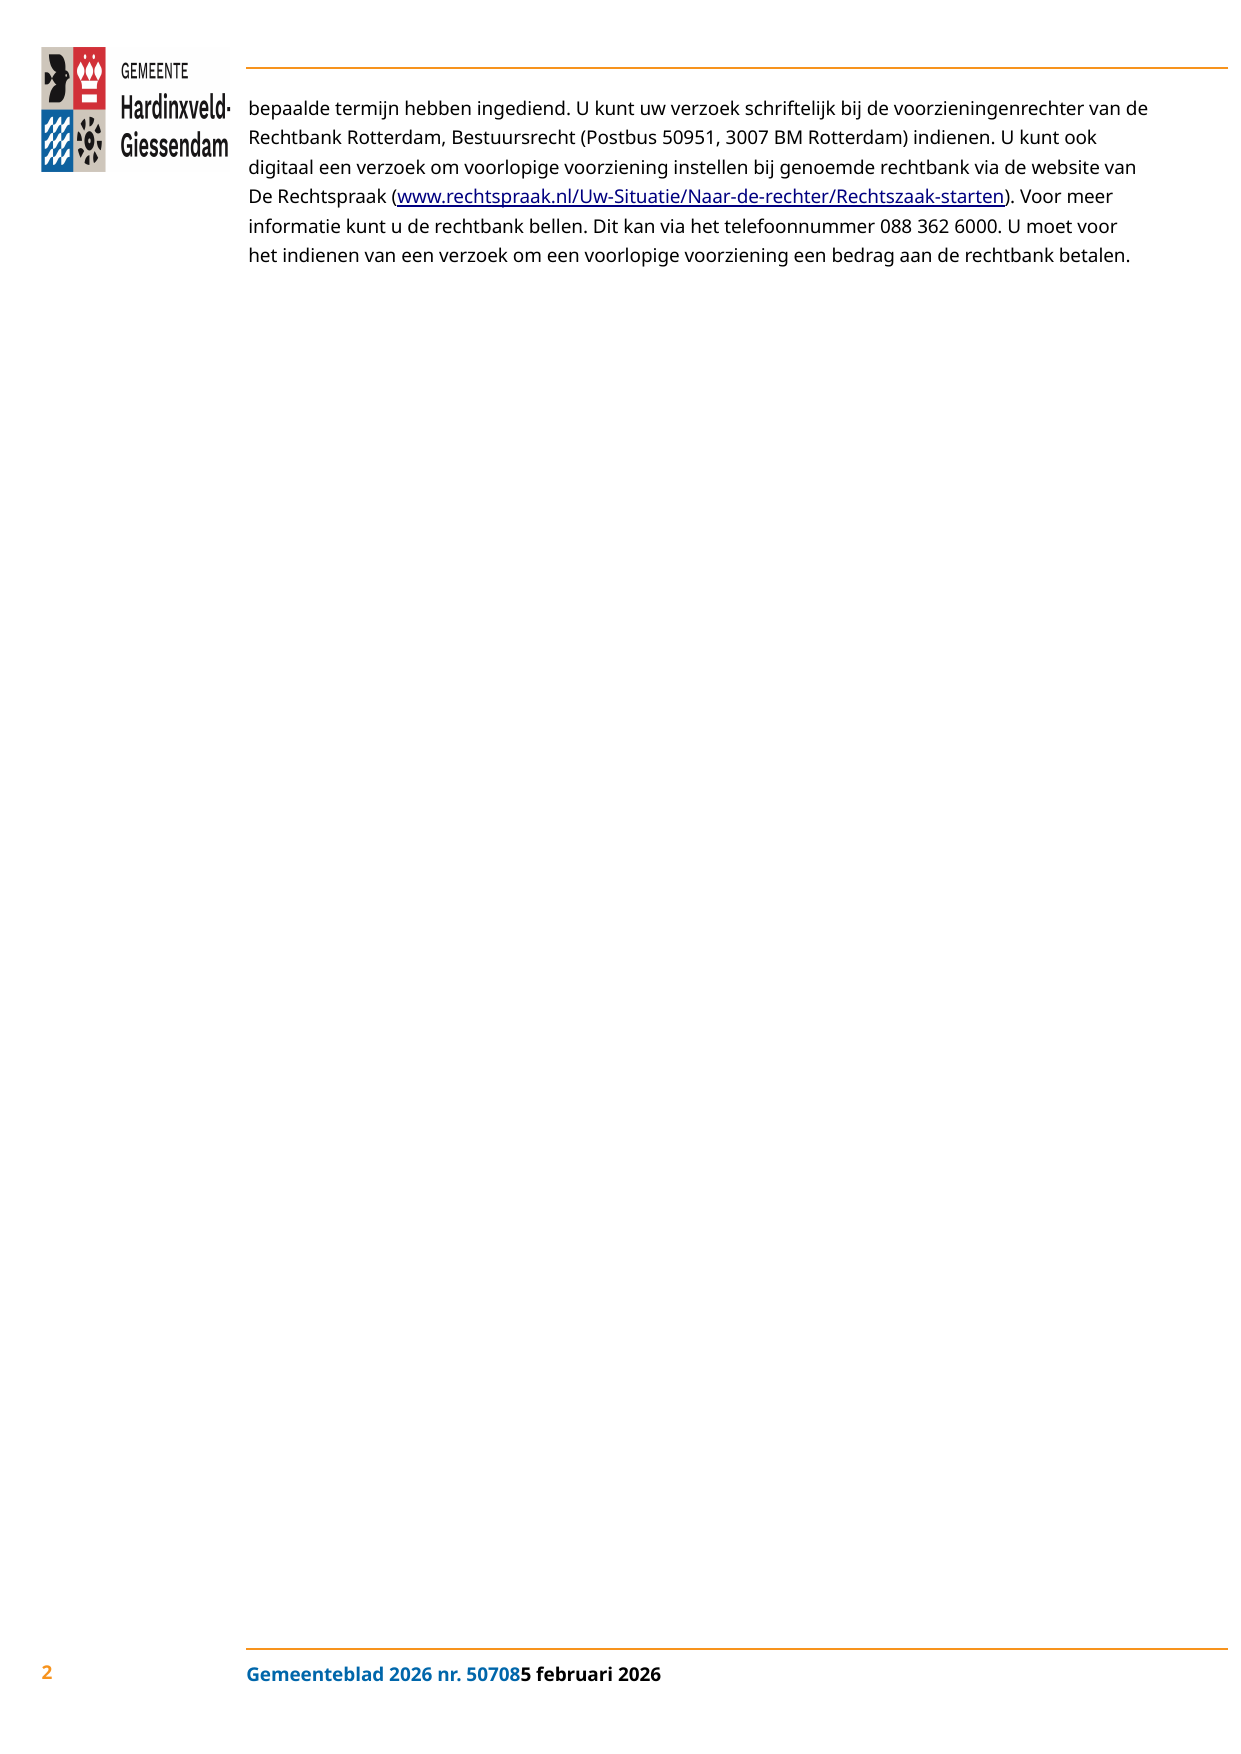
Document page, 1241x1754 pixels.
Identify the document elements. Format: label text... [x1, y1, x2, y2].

text bepaalde termijn hebben ingediend. U kunt uw verzoek schriftelijk bij de voorzieningenrechter van de Rechtbank Rotterdam, Bestuursrecht (Postbus 50951, 3007 BM Rotterdam) indienen. U kunt ook digitaal een verzoek om voorlopige voorziening instellen bij genoemde rechtbank via de website van De Rechtspraak (www.rechtspraak.nl/Uw-Situatie/Naar-de-rechter/Rechtszaak-starten). Voor meer informatie kunt u de rechtbank bellen. Dit kan via het telefoonnummer 088 362 6000. U moet voor het indienen van een verzoek om een voorlopige voorziening een bedrag aan de rechtbank betalen. [248, 95, 1152, 268]
picture [41, 47, 231, 172]
